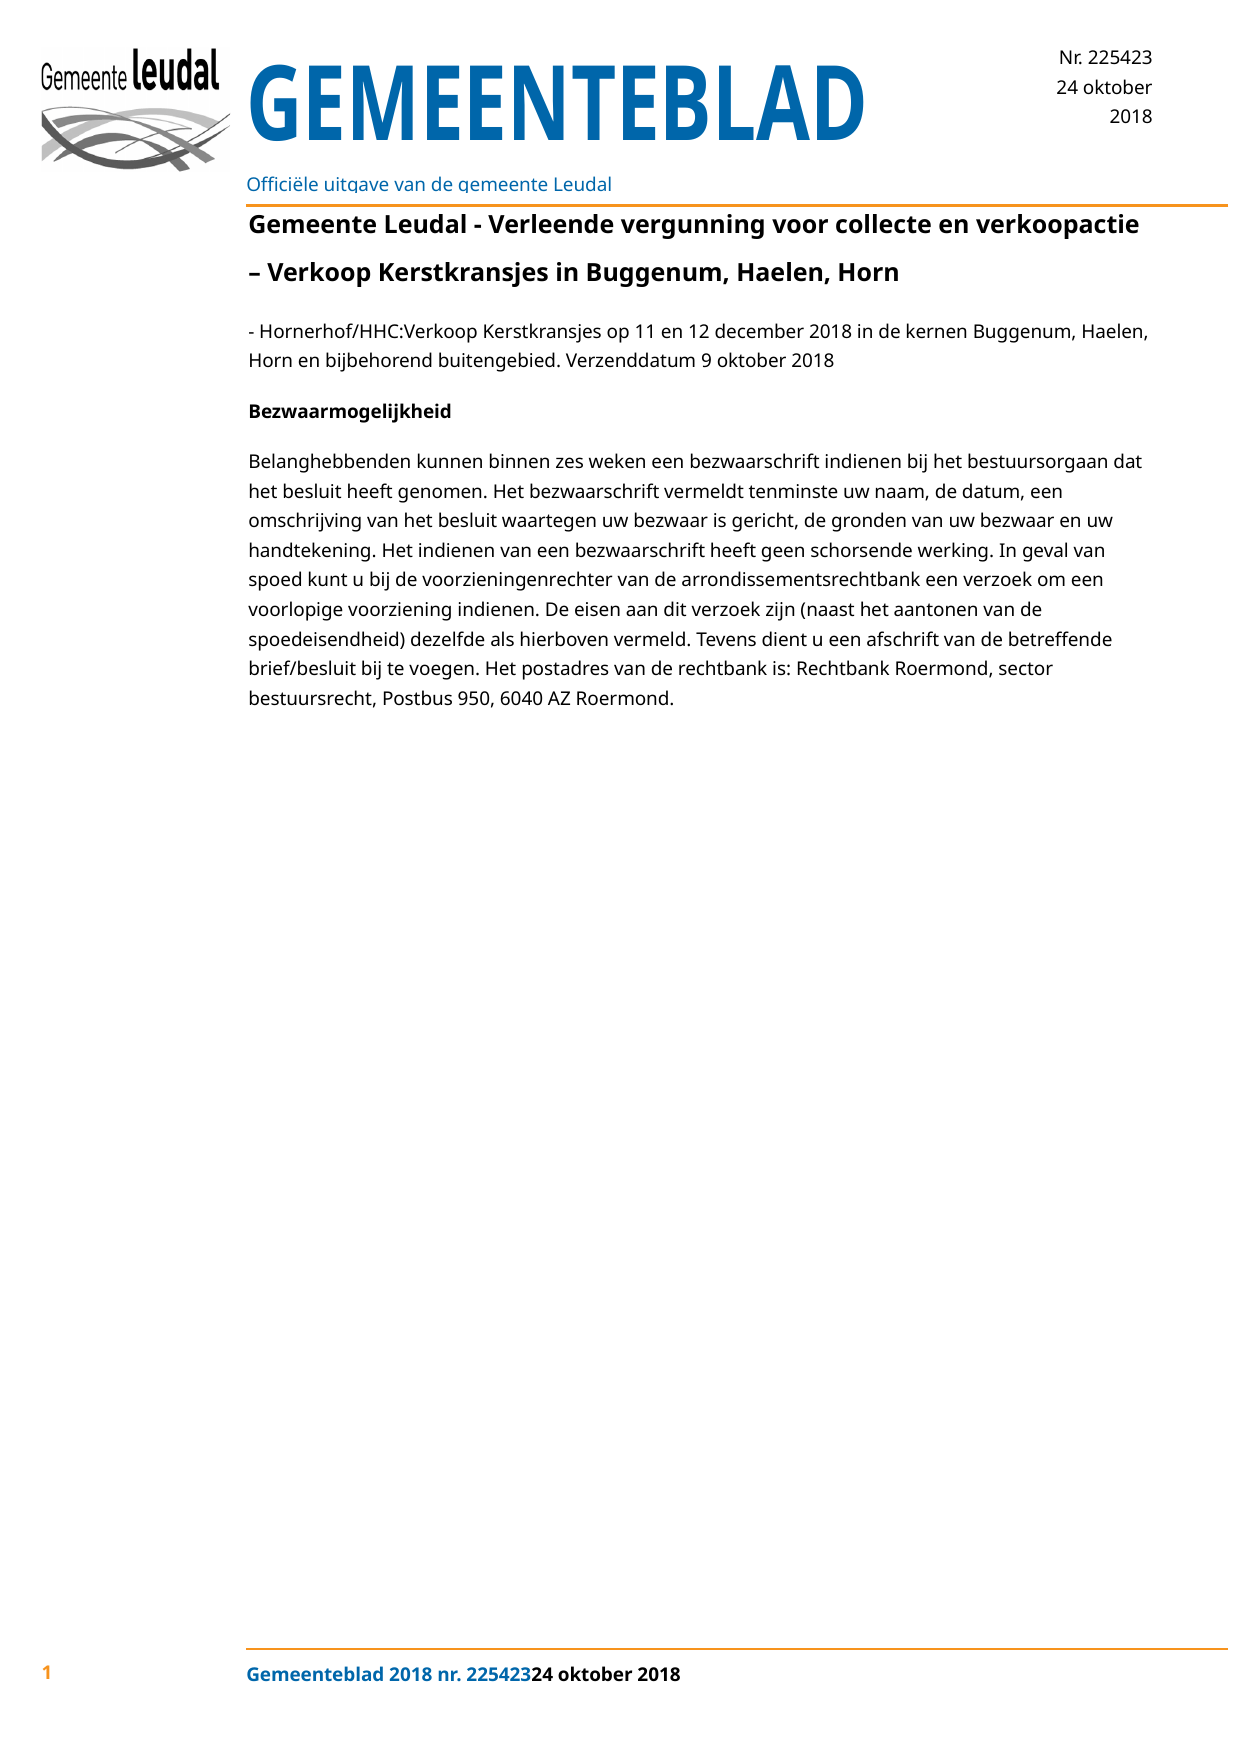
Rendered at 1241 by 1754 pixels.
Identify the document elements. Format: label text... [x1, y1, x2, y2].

text - Hornerhof/HHC:Verkoop Kerstkransjes op 11 en 12 december 2018 in de kernen Buggenum, Haelen, Horn en bijbehorend buitengebied. Verzenddatum 9 oktober 2018 [248, 318, 1152, 373]
text Gemeente Leudal - Verleende vergunning voor collecte en verkoopactie – Verkoop Kerstkransjes in Buggenum, Haelen, Horn [248, 207, 1152, 288]
text Belanghebbenden kunnen binnen zes weken een bezwaarschrift indienen bij het bestuursorgaan dat het besluit heeft genomen. Het bezwaarschrift vermeldt tenminste uw naam, de datum, een omschrijving van het besluit waartegen uw bezwaar is gericht, de gronden van uw bezwaar en uw handtekening. Het indienen van een bezwaarschrift heeft geen schorsende werking. In geval van spoed kunt u bij de voorzieningenrechter van de arrondissementsrechtbank een verzoek om een voorlopige voorziening indienen. De eisen aan dit verzoek zijn (naast het aantonen van de spoedeisendheid) dezelfde als hierboven vermeld. Tevens dient u een afschrift van de betreffende brief/besluit bij te voegen. Het postadres van de rechtbank is: Rechtbank Roermond, sector bestuursrecht, Postbus 950, 6040 AZ Roermond. [248, 448, 1152, 711]
text Bezwaarmogelijkheid [248, 398, 1152, 424]
picture [41, 47, 231, 172]
